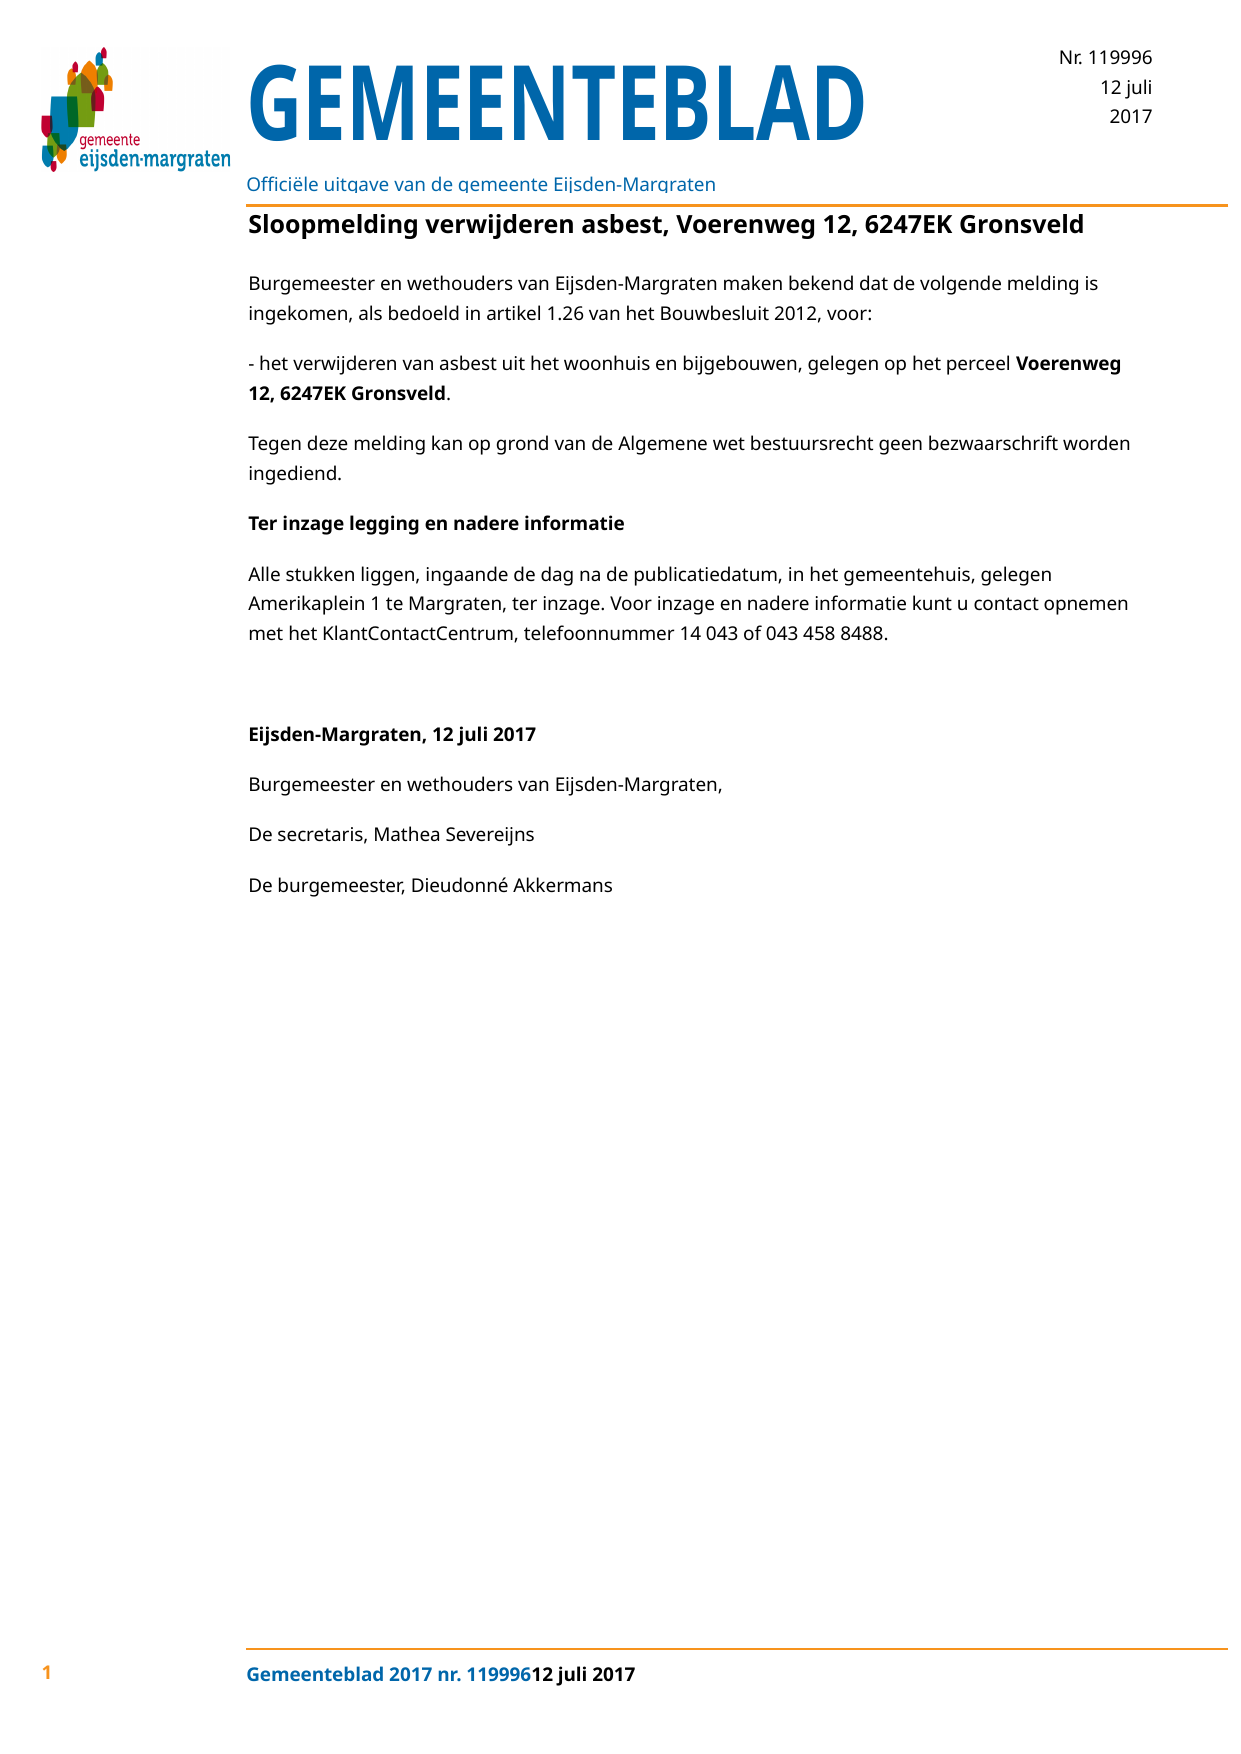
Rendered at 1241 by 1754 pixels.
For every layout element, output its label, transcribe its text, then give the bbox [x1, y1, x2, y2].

text Burgemeester en wethouders van Eijsden-Margraten maken bekend dat de volgende melding is ingekomen, als bedoeld in artikel 1.26 van het Bouwbesluit 2012, voor: [248, 270, 1152, 326]
text - het verwijderen van asbest uit het woonhuis en bijgebouwen, gelegen op het perceel Voerenweg 12, 6247EK Gronsveld. [248, 350, 1152, 406]
text Tegen deze melding kan op grond van de Algemene wet bestuursrecht geen bezwaarschrift worden ingediend. [248, 430, 1152, 486]
text De burgemeester, Dieudonné Akkermans [248, 872, 1152, 898]
text Ter inzage legging en nadere informatie [248, 510, 1152, 536]
text Sloopmelding verwijderen asbest, Voerenweg 12, 6247EK Gronsveld [248, 207, 1152, 241]
text Eijsden-Margraten, 12 juli 2017 [248, 721, 1152, 746]
text Burgemeester en wethouders van Eijsden-Margraten, [248, 771, 1152, 797]
text De secretaris, Mathea Severeijns [248, 822, 1152, 847]
picture [41, 47, 231, 172]
text Alle stukken liggen, ingaande de dag na de publicatiedatum, in het gemeentehuis, gelegen Amerikaplein 1 te Margraten, ter inzage. Voor inzage en nadere informatie kunt u contact opnemen met het KlantContactCentrum, telefoonnummer 14 043 of 043 458 8488. [248, 561, 1152, 646]
